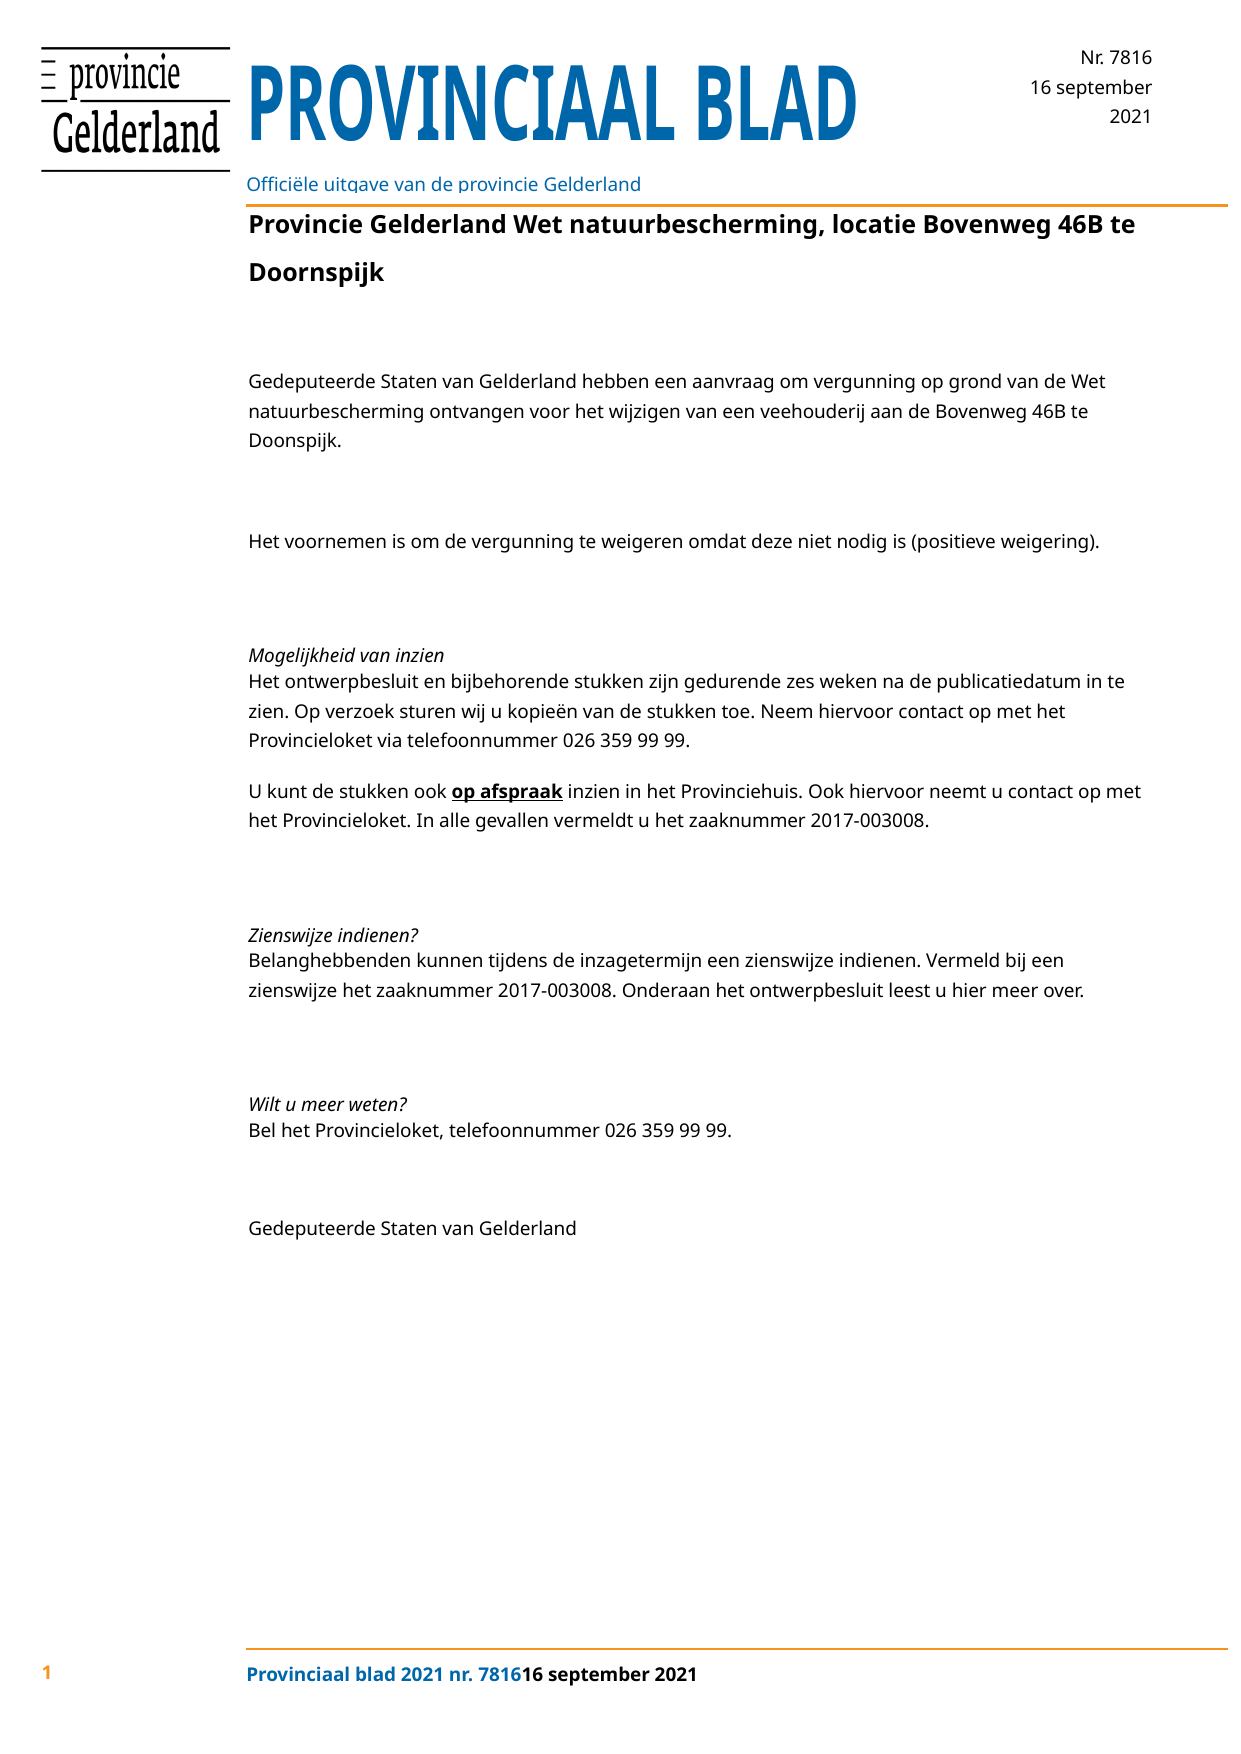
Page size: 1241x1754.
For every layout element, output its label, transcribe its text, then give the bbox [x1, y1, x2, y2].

text Mogelijkheid van inzien [248, 643, 1152, 668]
text Wilt u meer weten? [248, 1092, 1152, 1117]
text Provincie Gelderland Wet natuurbescherming, locatie Bovenweg 46B te Doornspijk [248, 207, 1152, 288]
text Gedeputeerde Staten van Gelderland hebben een aanvraag om vergunning op grond van de Wet natuurbescherming ontvangen voor het wijzigen van een veehouderij aan de Bovenweg 46B te Doonspijk. [248, 368, 1152, 453]
text Het ontwerpbesluit en bijbehorende stukken zijn gedurende zes weken na de publicatiedatum in te zien. Op verzoek sturen wij u kopieën van de stukken toe. Neem hiervoor contact op met het Provincieloket via telefoonnummer 026 359 99 99. [248, 668, 1152, 753]
text Gedeputeerde Staten van Gelderland [248, 1216, 1152, 1241]
text Zienswijze indienen? [248, 922, 1152, 948]
text U kunt de stukken ook op afspraak inzien in het Provinciehuis. Ook hiervoor neemt u contact op met het Provincieloket. In alle gevallen vermeldt u het zaaknummer 2017-003008. [248, 778, 1152, 833]
text Belanghebbenden kunnen tijdens de inzagetermijn een zienswijze indienen. Vermeld bij een zienswijze het zaaknummer 2017-003008. Onderaan het ontwerpbesluit leest u hier meer over. [248, 948, 1152, 1003]
text Bel het Provincieloket, telefoonnummer 026 359 99 99. [248, 1117, 1152, 1143]
picture [41, 47, 231, 172]
text Het voornemen is om de vergunning te weigeren omdat deze niet nodig is (positieve weigering). [248, 528, 1152, 554]
